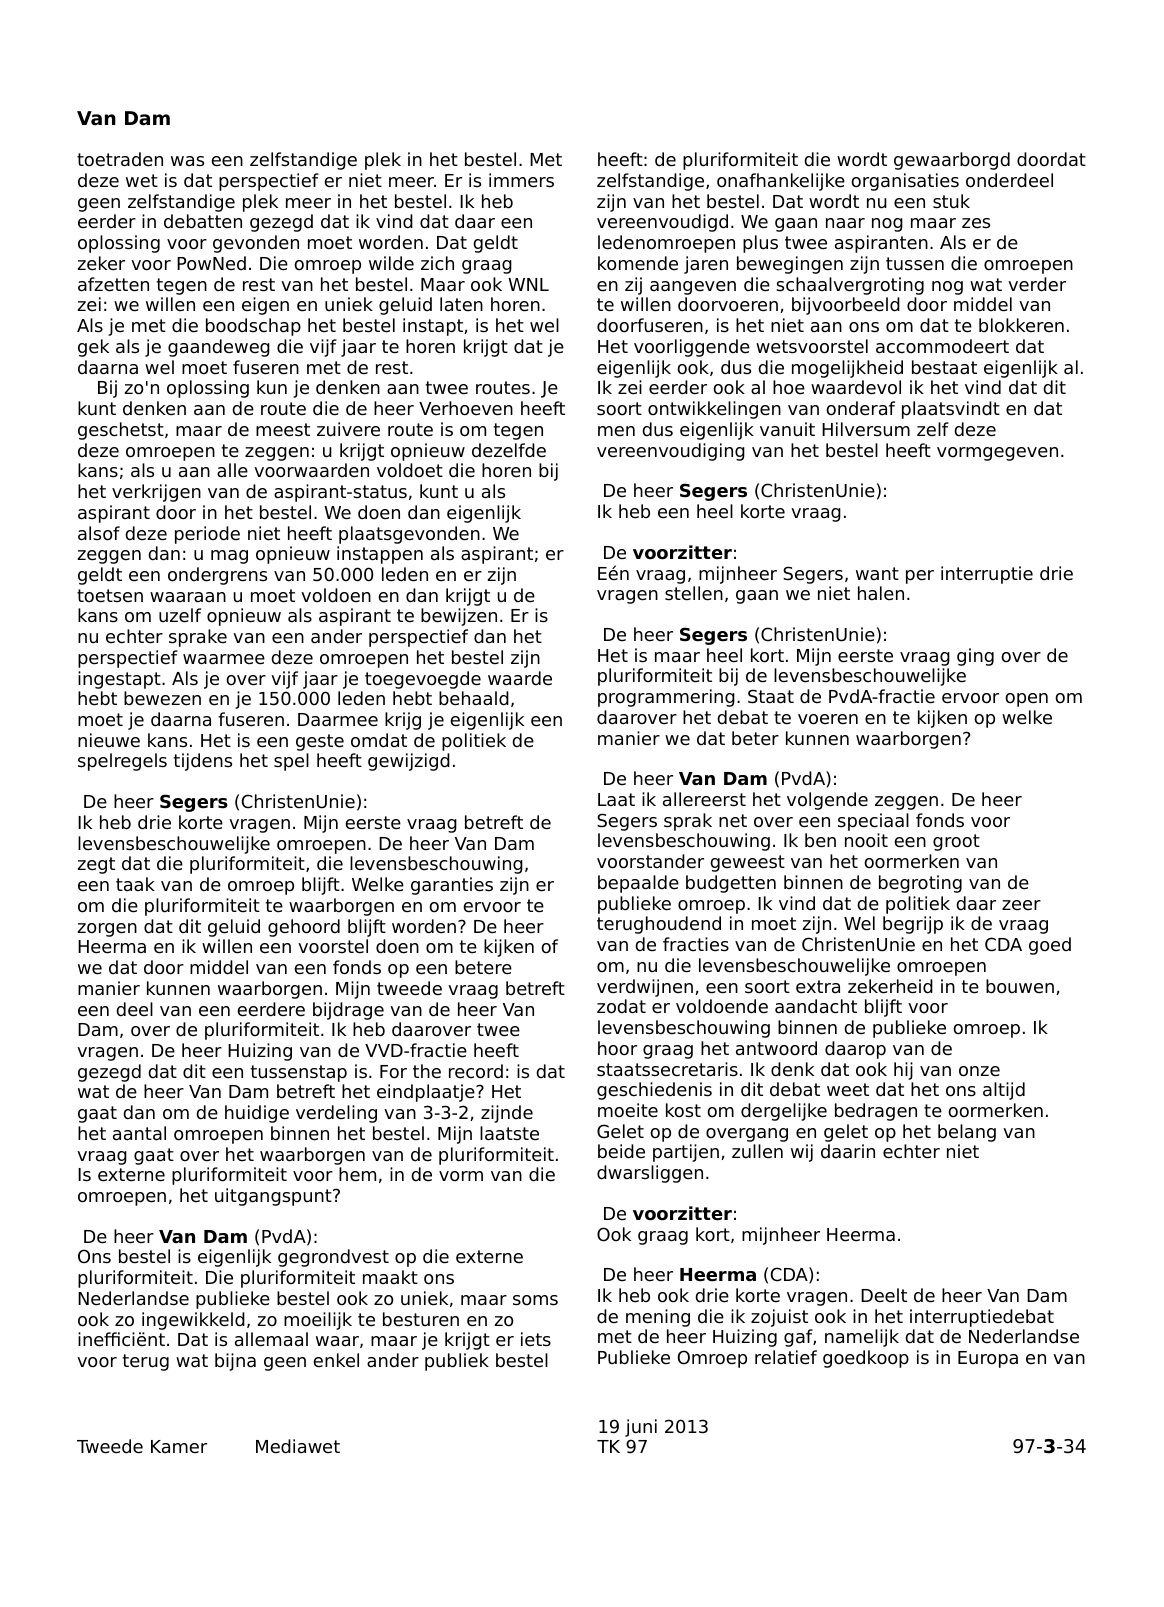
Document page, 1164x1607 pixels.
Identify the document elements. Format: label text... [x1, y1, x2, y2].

text heeft: de pluriformiteit die wordt gewaarborgd doordat zelfstandige, onafhankelijke organisaties onderdeel zijn van het bestel. Dat wordt nu een stuk vereenvoudigd. We gaan naar nog maar zes ledenomroepen plus twee aspiranten. Als er de komende jaren bewegingen zijn tussen die omroepen en zij aangeven die schaalvergroting nog wat verder te willen doorvoeren, bijvoorbeeld door middel van doorfuseren, is het niet aan ons om dat te blokkeren. Het voorliggende wetsvoorstel accommodeert dat eigenlijk ook, dus die mogelijkheid bestaat eigenlijk al. Ik zei eerder ook al hoe waardevol ik het vind dat dit soort ontwikkelingen van onderaf plaatsvindt en dat men dus eigenlijk vanuit Hilversum zelf deze vereenvoudiging van het bestel heeft vormgegeven. [596, 150, 1087, 461]
text Bij zo'n oplossing kun je denken aan twee routes. Je kunt denken aan de route die de heer Verhoeven heeft geschetst, maar de meest zuivere route is om tegen deze omroepen te zeggen: u krijgt opnieuw dezelfde kans; als u aan alle voorwaarden voldoet die horen bij het verkrijgen van de aspirant-status, kunt u als aspirant door in het bestel. We doen dan eigenlijk alsof deze periode niet heeft plaatsgevonden. We zeggen dan: u mag opnieuw instappen als aspirant; er geldt een ondergrens van 50.000 leden en er zijn toetsen waaraan u moet voldoen en dan krijgt u de kans om uzelf opnieuw als aspirant te bewijzen. Er is nu echter sprake van een ander perspectief dan het perspectief waarmee deze omroepen het bestel zijn ingestapt. Als je over vijf jaar je toegevoegde waarde hebt bewezen en je 150.000 leden hebt behaald, moet je daarna fuseren. Daarmee krijg je eigenlijk een nieuwe kans. Het is een geste omdat de politiek de spelregels tijdens het spel heeft gewijzigd. [77, 378, 567, 772]
text De heer Van Dam (PvdA): [77, 1227, 567, 1247]
text Ik heb een heel korte vraag. [596, 502, 1087, 523]
text Ons bestel is eigenlijk gegrondvest op die externe pluriformiteit. Die pluriformiteit maakt ons Nederlandse publieke bestel ook zo uniek, maar soms ook zo ingewikkeld, zo moeilijk te besturen en zo inefficiënt. Dat is allemaal waar, maar je krijgt er iets voor terug wat bijna geen enkel ander publiek bestel [77, 1247, 567, 1372]
text De voorzitter: [596, 1204, 1087, 1224]
text Laat ik allereerst het volgende zeggen. De heer Segers sprak net over een speciaal fonds voor levensbeschouwing. Ik ben nooit een groot voorstander geweest van het oormerken van bepaalde budgetten binnen de begroting van de publieke omroep. Ik vind dat de politiek daar zeer terughoudend in moet zijn. Wel begrijp ik de vraag van de fracties van de ChristenUnie en het CDA goed om, nu die levensbeschouwelijke omroepen verdwijnen, een soort extra zekerheid in te bouwen, zodat er voldoende aandacht blijft voor levensbeschouwing binnen de publieke omroep. Ik hoor graag het antwoord daarop van de staatssecretaris. Ik denk dat ook hij van onze geschiedenis in dit debat weet dat het ons altijd moeite kost om dergelijke bedragen te oormerken. Gelet op de overgang en gelet op het belang van beide partijen, zullen wij daarin echter niet dwarsliggen. [596, 790, 1087, 1184]
text Eén vraag, mijnheer Segers, want per interruptie drie vragen stellen, gaan we niet halen. [596, 563, 1087, 605]
text Ook graag kort, mijnheer Heerma. [596, 1224, 1087, 1245]
text De heer Heerma (CDA): [596, 1265, 1087, 1286]
text Het is maar heel kort. Mijn eerste vraag ging over de pluriformiteit bij de levensbeschouwelijke programmering. Staat de PvdA-fractie ervoor open om daarover het debat te voeren en te kijken op welke manier we dat beter kunnen waarborgen? [596, 646, 1087, 749]
text De heer Segers (ChristenUnie): [596, 625, 1087, 646]
text Ik heb drie korte vragen. Mijn eerste vraag betreft de levensbeschouwelijke omroepen. De heer Van Dam zegt dat die pluriformiteit, die levensbeschouwing, een taak van de omroep blijft. Welke garanties zijn er om die pluriformiteit te waarborgen en om ervoor te zorgen dat dit geluid gehoord blijft worden? De heer Heerma en ik willen een voorstel doen om te kijken of we dat door middel van een fonds op een betere manier kunnen waarborgen. Mijn tweede vraag betreft een deel van een eerdere bijdrage van de heer Van Dam, over de pluriformiteit. Ik heb daarover twee vragen. De heer Huizing van de VVD-fractie heeft gezegd dat dit een tussenstap is. For the record: is dat wat de heer Van Dam betreft het eindplaatje? Het gaat dan om de huidige verdeling van 3-3-2, zijnde het aantal omroepen binnen het bestel. Mijn laatste vraag gaat over het waarborgen van de pluriformiteit. Is externe pluriformiteit voor hem, in de vorm van die omroepen, het uitgangspunt? [77, 813, 567, 1207]
text De voorzitter: [596, 543, 1087, 563]
text De heer Segers (ChristenUnie): [596, 481, 1087, 502]
text toetraden was een zelfstandige plek in het bestel. Met deze wet is dat perspectief er niet meer. Er is immers geen zelfstandige plek meer in het bestel. Ik heb eerder in debatten gezegd dat ik vind dat daar een oplossing voor gevonden moet worden. Dat geldt zeker voor PowNed. Die omroep wilde zich graag afzetten tegen de rest van het bestel. Maar ook WNL zei: we willen een eigen en uniek geluid laten horen. Als je met die boodschap het bestel instapt, is het wel gek als je gaandeweg die vijf jaar te horen krijgt dat je daarna wel moet fuseren met de rest. [77, 150, 567, 378]
text De heer Van Dam (PvdA): [596, 769, 1087, 790]
text Ik heb ook drie korte vragen. Deelt de heer Van Dam de mening die ik zojuist ook in het interruptiedebat met de heer Huizing gaf, namelijk dat de Nederlandse Publieke Omroep relatief goedkoop is in Europa en van [596, 1286, 1087, 1369]
text De heer Segers (ChristenUnie): [77, 792, 567, 813]
